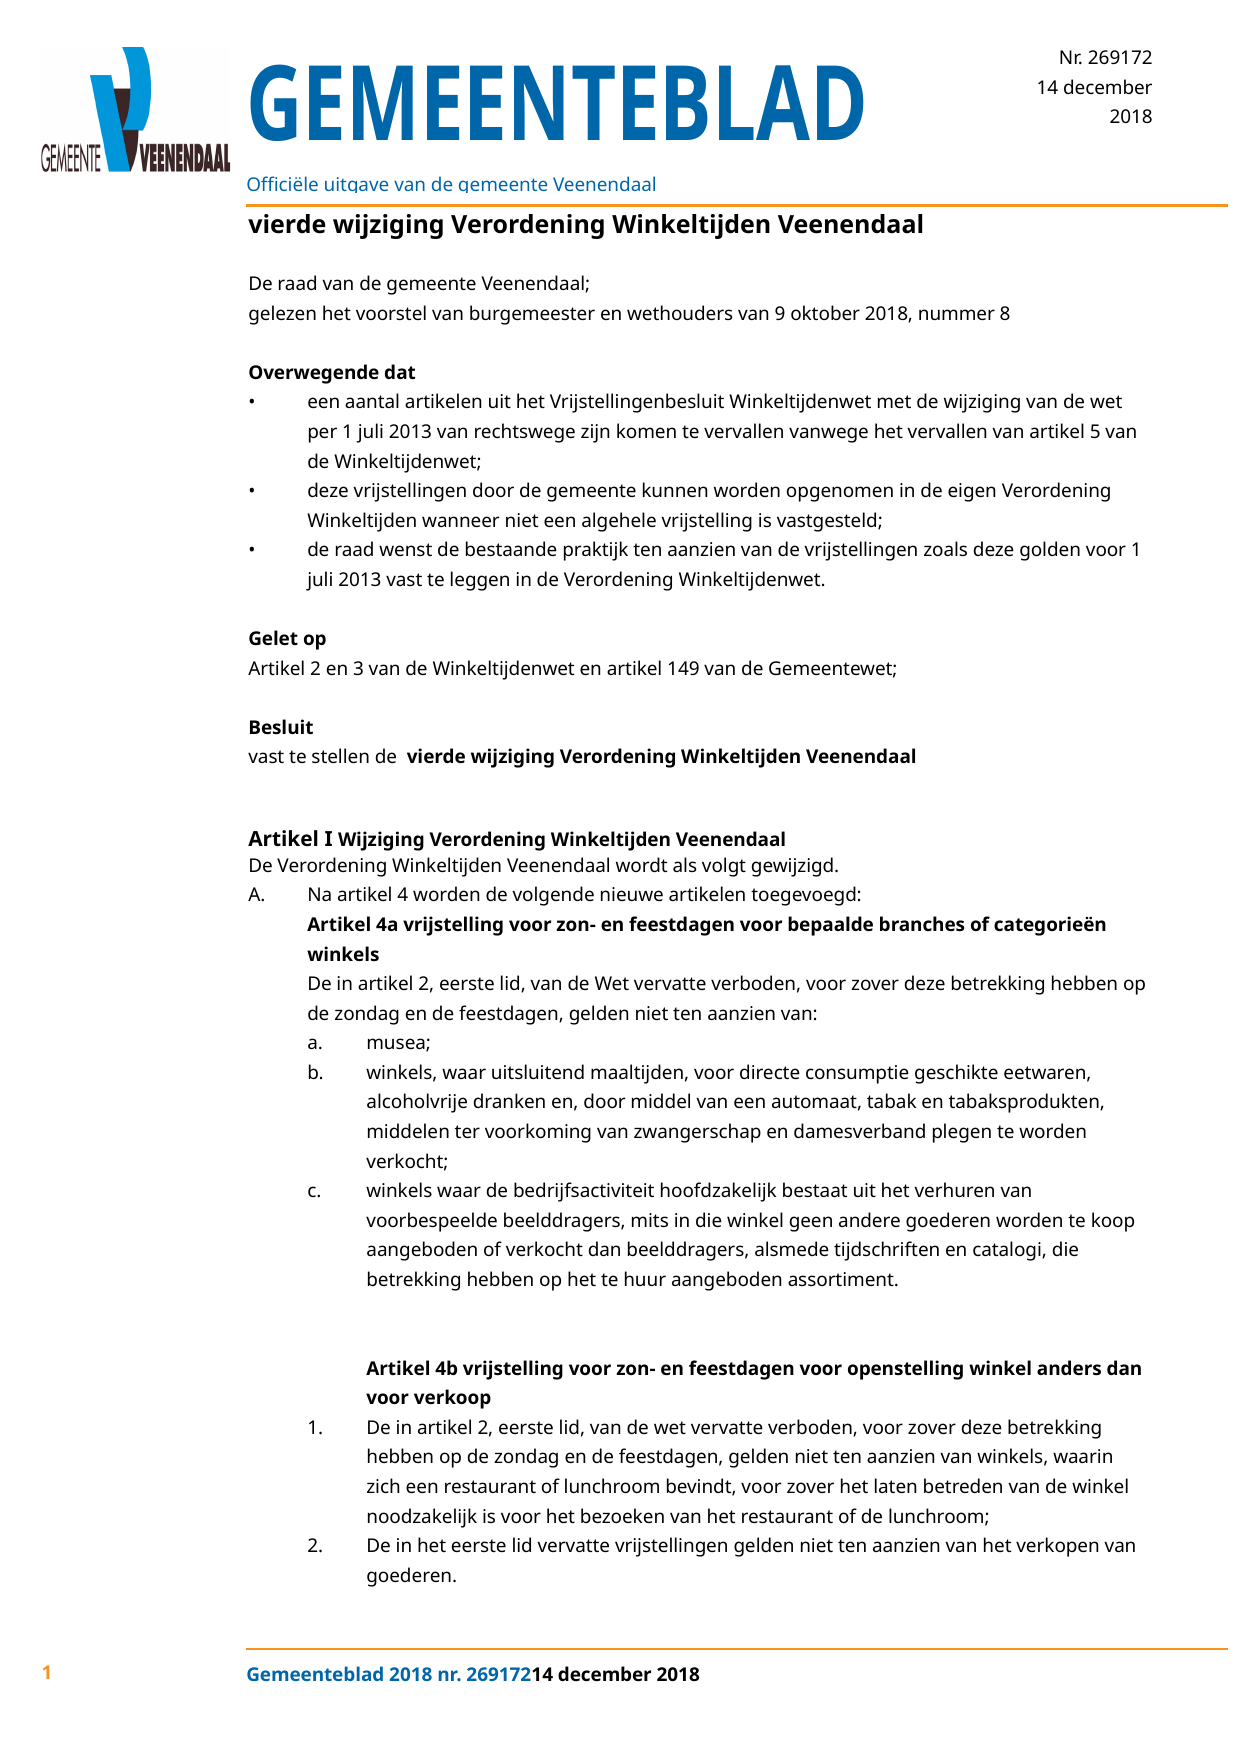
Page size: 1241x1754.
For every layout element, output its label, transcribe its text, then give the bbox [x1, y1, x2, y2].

picture [41, 47, 130, 172]
list een aantal artikelen uit het Vrijstellingenbesluit Winkeltijdenwet met de wijziging van de wet per 1 juli 2013 van rechtswege zijn komen te vervallen vanwege het vervallen van artikel 5 van de Winkeltijdenwet; [248, 389, 1152, 473]
text Gelet op [248, 625, 1152, 651]
list Na artikel 4 worden de volgende nieuwe artikelen toegevoegd: [248, 882, 1152, 907]
list Artikel 4b vrijstelling voor zon- en feestdagen voor openstelling winkel anders dan voor verkoop [307, 1355, 1152, 1410]
text Overwegende dat [248, 359, 1152, 385]
text gelezen het voorstel van burgemeester en wethouders van 9 oktober 2018, nummer 8 [248, 300, 1152, 326]
text vierde wijziging Verordening Winkeltijden Veenendaal [248, 207, 1152, 241]
list winkels, waar uitsluitend maaltijden, voor directe consumptie geschikte eetwaren, alcoholvrije dranken en, door middel van een automaat, tabak en tabaksprodukten, middelen ter voorkoming van zwangerschap en damesverband plegen te worden verkocht; [307, 1059, 1152, 1174]
picture [123, 47, 231, 172]
list deze vrijstellingen door de gemeente kunnen worden opgenomen in de eigen Verordening Winkeltijden wanneer niet een algehele vrijstelling is vastgesteld; [248, 477, 1152, 533]
text De Verordening Winkeltijden Veenendaal wordt als volgt gewijzigd. [248, 852, 1152, 878]
list Artikel 4a vrijstelling voor zon- en feestdagen voor bepaalde branches of categorieën winkels [248, 911, 1152, 967]
list De in het eerste lid vervatte vrijstellingen gelden niet ten aanzien van het verkopen van goederen. [307, 1532, 1152, 1588]
text Besluit [248, 714, 1152, 740]
list De in artikel 2, eerste lid, van de Wet vervatte verboden, voor zover deze betrekking hebben op de zondag en de feestdagen, gelden niet ten aanzien van: [248, 970, 1152, 1026]
list de raad wenst de bestaande praktijk ten aanzien van de vrijstellingen zoals deze golden voor 1 juli 2013 vast te leggen in de Verordening Winkeltijdenwet. [248, 537, 1152, 592]
list De in artikel 2, eerste lid, van de wet vervatte verboden, voor zover deze betrekking hebben op de zondag en de feestdagen, gelden niet ten aanzien van winkels, waarin zich een restaurant of lunchroom bevindt, voor zover het laten betreden van de winkel noodzakelijk is voor het bezoeken van het restaurant of de lunchroom; [307, 1414, 1152, 1529]
text Artikel 2 en 3 van de Winkeltijdenwet en artikel 149 van de Gemeentewet; [248, 655, 1152, 681]
text De raad van de gemeente Veenendaal; [248, 270, 1152, 296]
text vast te stellen de vierde wijziging Verordening Winkeltijden Veenendaal [248, 744, 1152, 769]
list winkels waar de bedrijfsactiviteit hoofdzakelijk bestaat uit het verhuren van voorbespeelde beelddragers, mits in die winkel geen andere goederen worden te koop aangeboden of verkocht dan beelddragers, alsmede tijdschriften en catalogi, die betrekking hebben op het te huur aangeboden assortiment. [307, 1177, 1152, 1292]
text Artikel I Wijziging Verordening Winkeltijden Veenendaal [248, 824, 1152, 852]
list musea; [307, 1029, 1152, 1055]
